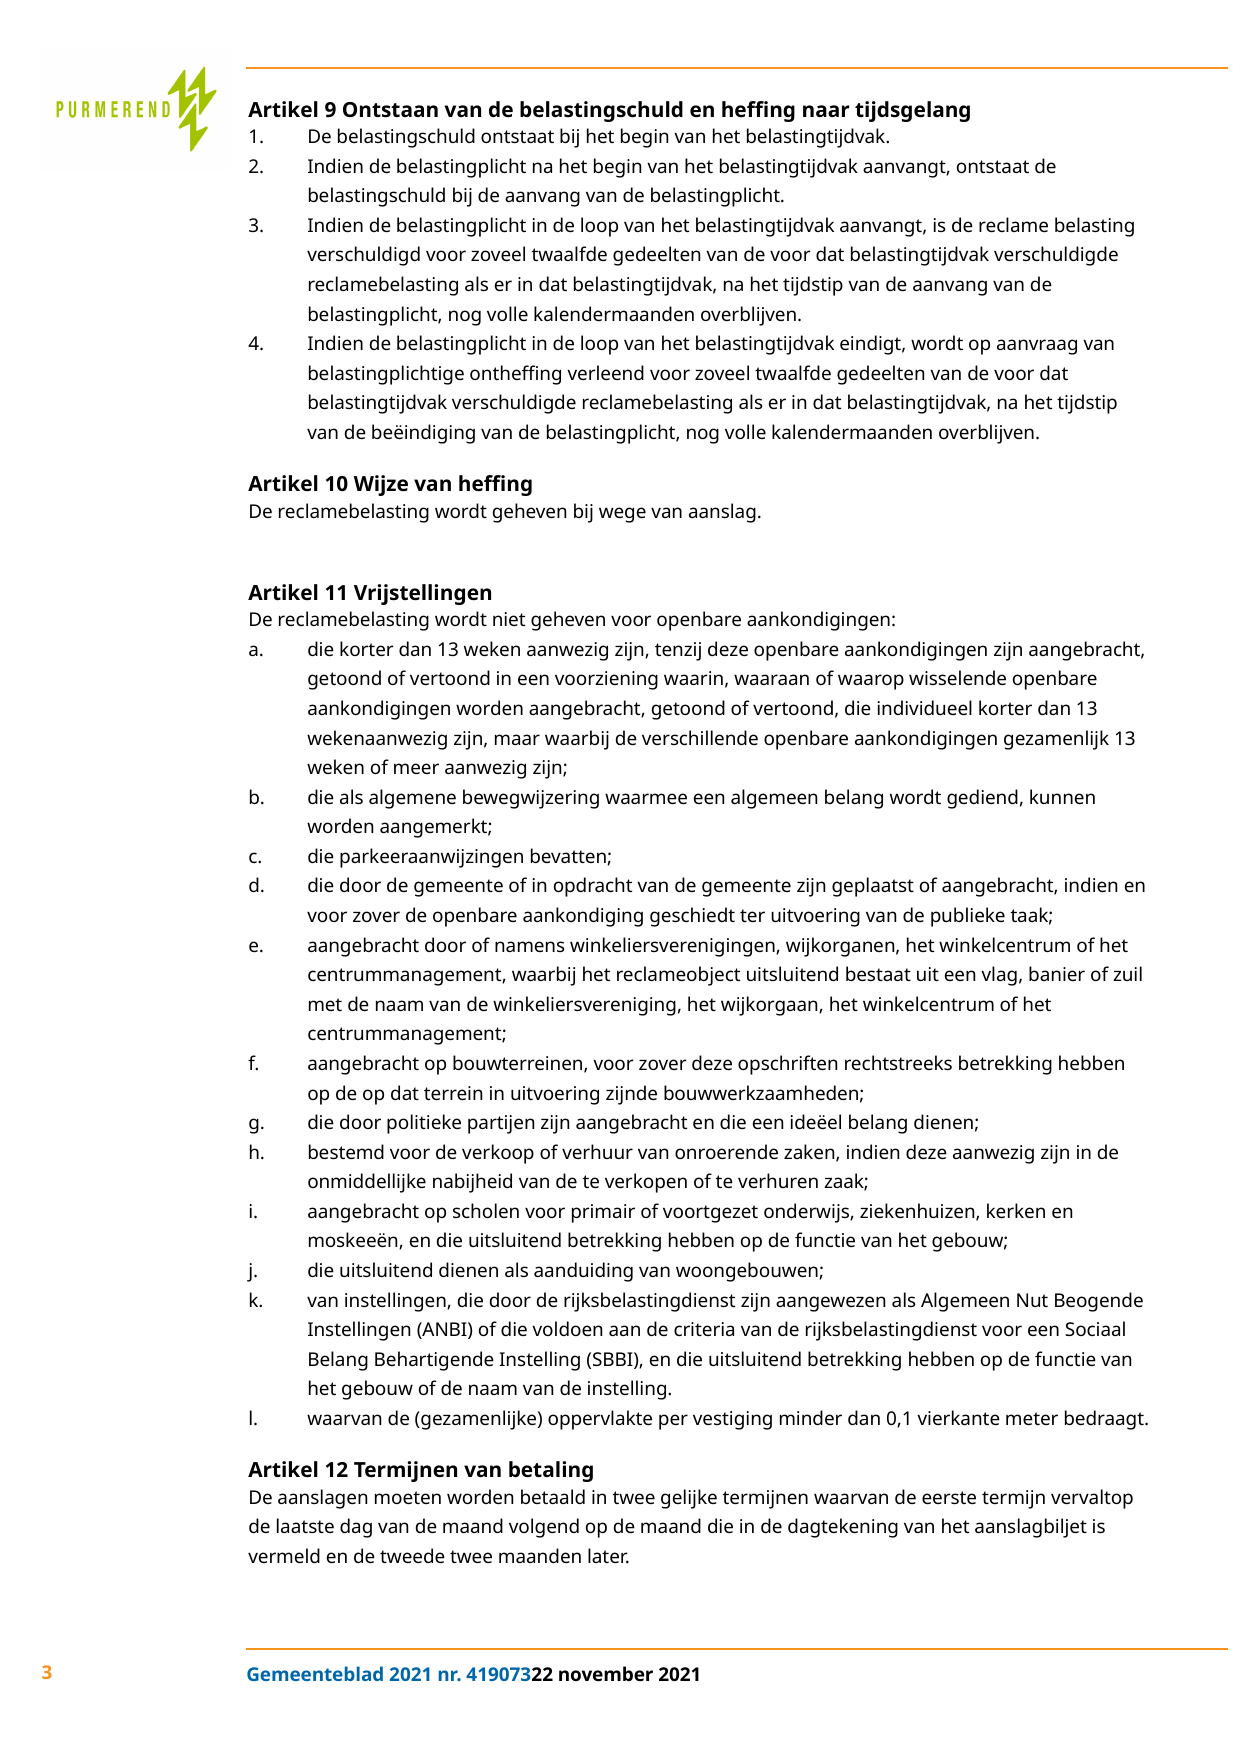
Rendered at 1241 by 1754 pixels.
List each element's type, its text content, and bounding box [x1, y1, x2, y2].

text De reclamebelasting wordt niet geheven voor openbare aankondigingen: [248, 606, 1152, 632]
list die korter dan 13 weken aanwezig zijn, tenzij deze openbare aankondigingen zijn aangebracht, getoond of vertoond in een voorziening waarin, waaraan of waarop wisselende openbare aankondigingen worden aangebracht, getoond of vertoond, die individueel korter dan 13 wekenaanwezig zijn, maar waarbij de verschillende openbare aankondigingen gezamenlijk 13 weken of meer aanwezig zijn; [248, 636, 1152, 780]
text Artikel 10 Wijze van heffing [248, 469, 1152, 498]
list aangebracht op scholen voor primair of voortgezet onderwijs, ziekenhuizen, kerken en moskeeën, en die uitsluitend betrekking hebben op de functie van het gebouw; [248, 1198, 1152, 1253]
list De belastingschuld ontstaat bij het begin van het belastingtijdvak. [248, 123, 1152, 149]
list van instellingen, die door de rijksbelastingdienst zijn aangewezen als Algemeen Nut Beogende Instellingen (ANBI) of die voldoen aan de criteria van de rijksbelastingdienst voor een Sociaal Belang Behartigende Instelling (SBBI), en die uitsluitend betrekking hebben op de functie van het gebouw of de naam van de instelling. [248, 1287, 1152, 1401]
text Artikel 9 Ontstaan van de belastingschuld en heffing naar tijdsgelang [248, 95, 1152, 123]
list die parkeeraanwijzingen bevatten; [248, 843, 1152, 869]
list die door de gemeente of in opdracht van de gemeente zijn geplaatst of aangebracht, indien en voor zover de openbare aankondiging geschiedt ter uitvoering van de publieke taak; [248, 873, 1152, 928]
list die uitsluitend dienen als aanduiding van woongebouwen; [248, 1257, 1152, 1283]
picture [41, 47, 231, 172]
text De reclamebelasting wordt geheven bij wege van aanslag. [248, 498, 1152, 524]
list aangebracht op bouwterreinen, voor zover deze opschriften rechtstreeks betrekking hebben op de op dat terrein in uitvoering zijnde bouwwerkzaamheden; [248, 1050, 1152, 1105]
list Indien de belastingplicht na het begin van het belastingtijdvak aanvangt, ontstaat de belastingschuld bij de aanvang van de belastingplicht. [248, 153, 1152, 208]
list bestemd voor de verkoop of verhuur van onroerende zaken, indien deze aanwezig zijn in de onmiddellijke nabijheid van de te verkopen of te verhuren zaak; [248, 1139, 1152, 1194]
text Artikel 11 Vrijstellingen [248, 578, 1152, 606]
text De aanslagen moeten worden betaald in twee gelijke termijnen waarvan de eerste termijn vervaltop de laatste dag van de maand volgend op de maand die in de dagtekening van het aanslagbiljet is vermeld en de tweede twee maanden later. [248, 1484, 1152, 1569]
list Indien de belastingplicht in de loop van het belastingtijdvak eindigt, wordt op aanvraag van belastingplichtige ontheffing verleend voor zoveel twaalfde gedeelten van de voor dat belastingtijdvak verschuldigde reclamebelasting als er in dat belastingtijdvak, na het tijdstip van de beëindiging van de belastingplicht, nog volle kalendermaanden overblijven. [248, 330, 1152, 445]
list waarvan de (gezamenlijke) oppervlakte per vestiging minder dan 0,1 vierkante meter bedraagt. [248, 1405, 1152, 1431]
list die als algemene bewegwijzering waarmee een algemeen belang wordt gediend, kunnen worden aangemerkt; [248, 784, 1152, 839]
list aangebracht door of namens winkeliersverenigingen, wijkorganen, het winkelcentrum of het centrummanagement, waarbij het reclameobject uitsluitend bestaat uit een vlag, banier of zuil met de naam van de winkeliersvereniging, het wijkorgaan, het winkelcentrum of het centrummanagement; [248, 932, 1152, 1046]
list Indien de belastingplicht in de loop van het belastingtijdvak aanvangt, is de reclame belasting verschuldigd voor zoveel twaalfde gedeelten van de voor dat belastingtijdvak verschuldigde reclamebelasting als er in dat belastingtijdvak, na het tijdstip van de aanvang van de belastingplicht, nog volle kalendermaanden overblijven. [248, 212, 1152, 326]
list die door politieke partijen zijn aangebracht en die een ideëel belang dienen; [248, 1109, 1152, 1135]
text Artikel 12 Termijnen van betaling [248, 1456, 1152, 1484]
